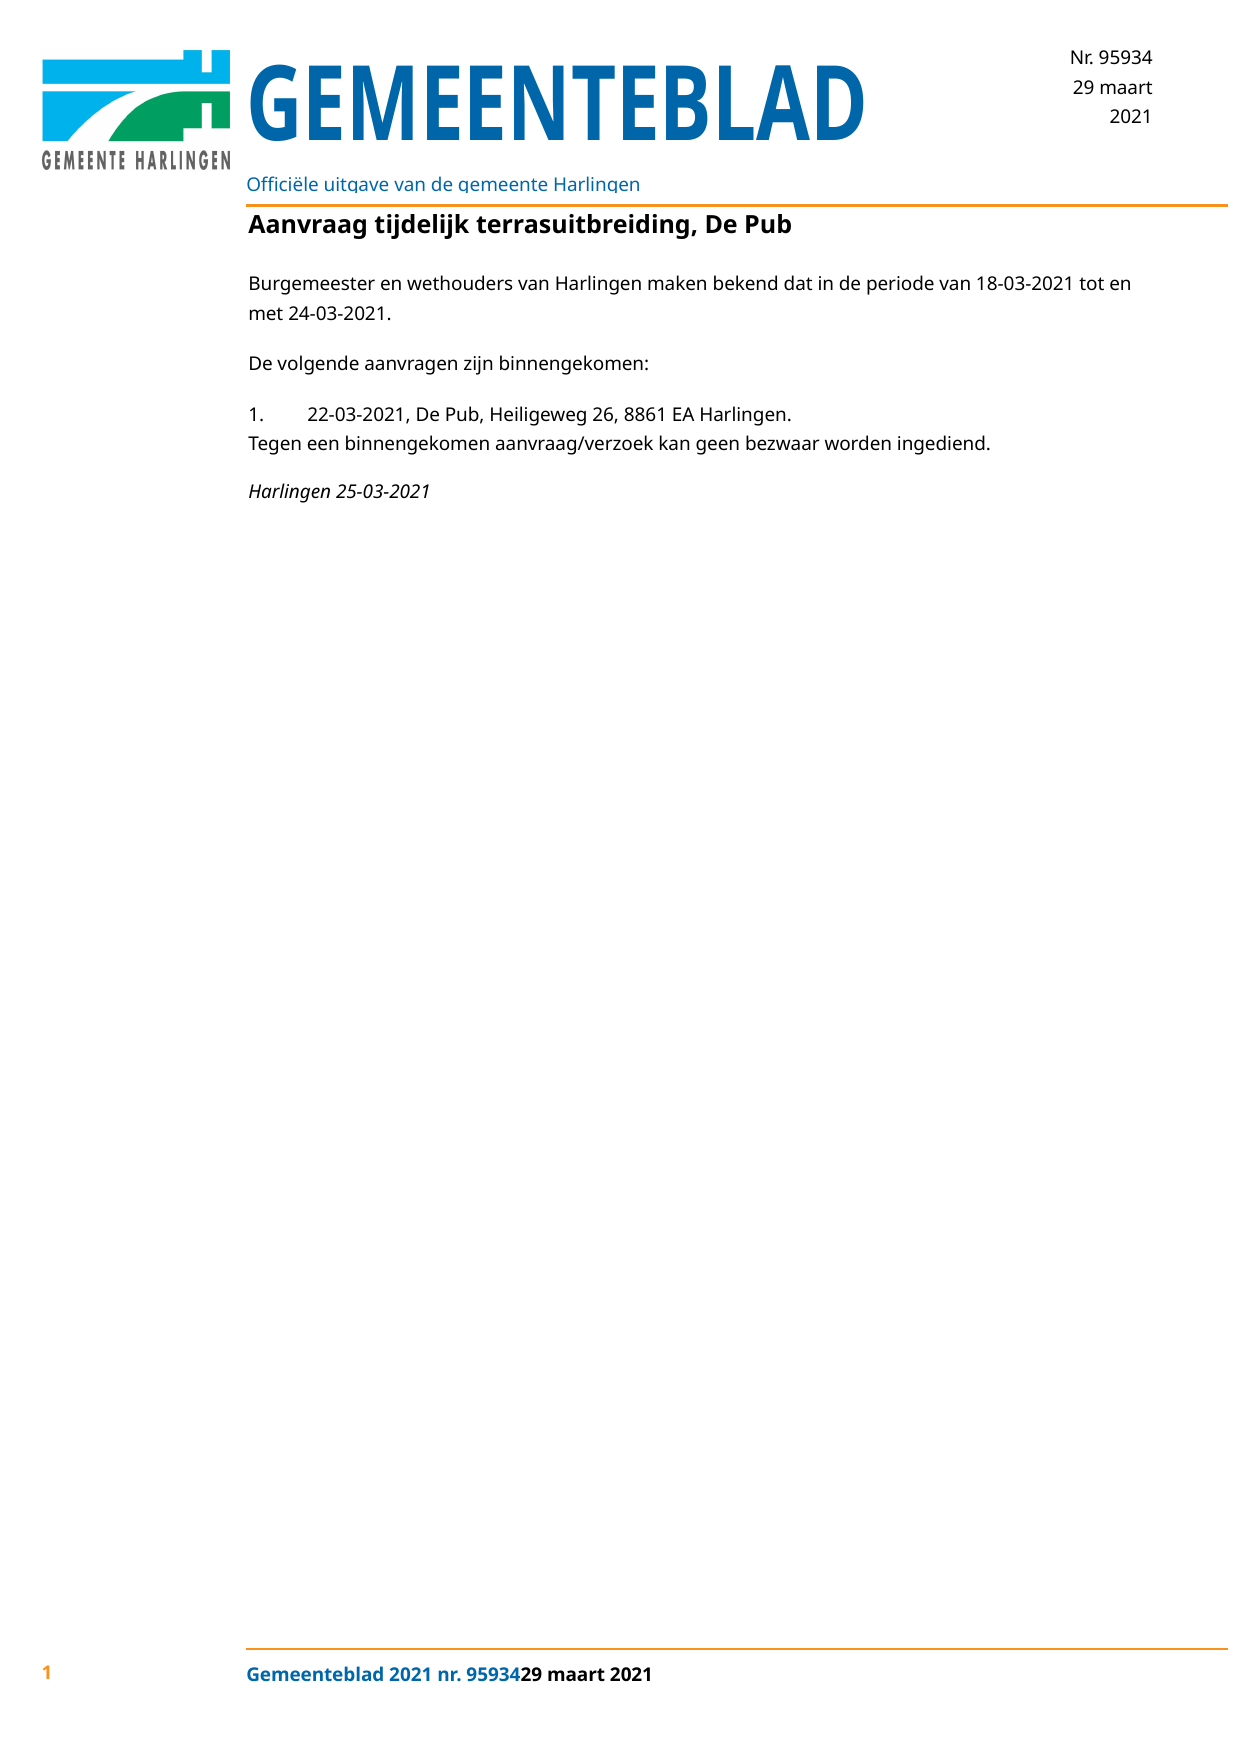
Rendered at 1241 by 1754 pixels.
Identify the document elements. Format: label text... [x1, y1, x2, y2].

text Burgemeester en wethouders van Harlingen maken bekend dat in de periode van 18-03-2021 tot en met 24-03-2021. [248, 270, 1152, 326]
list 22-03-2021, De Pub, Heiligeweg 26, 8861 EA Harlingen. [248, 401, 1152, 426]
text Aanvraag tijdelijk terrasuitbreiding, De Pub [248, 207, 1152, 241]
picture [41, 47, 231, 172]
text Harlingen 25-03-2021 [248, 478, 1152, 504]
text Tegen een binnengekomen aanvraag/verzoek kan geen bezwaar worden ingediend. [248, 430, 1152, 456]
text De volgende aanvragen zijn binnengekomen: [248, 350, 1152, 376]
